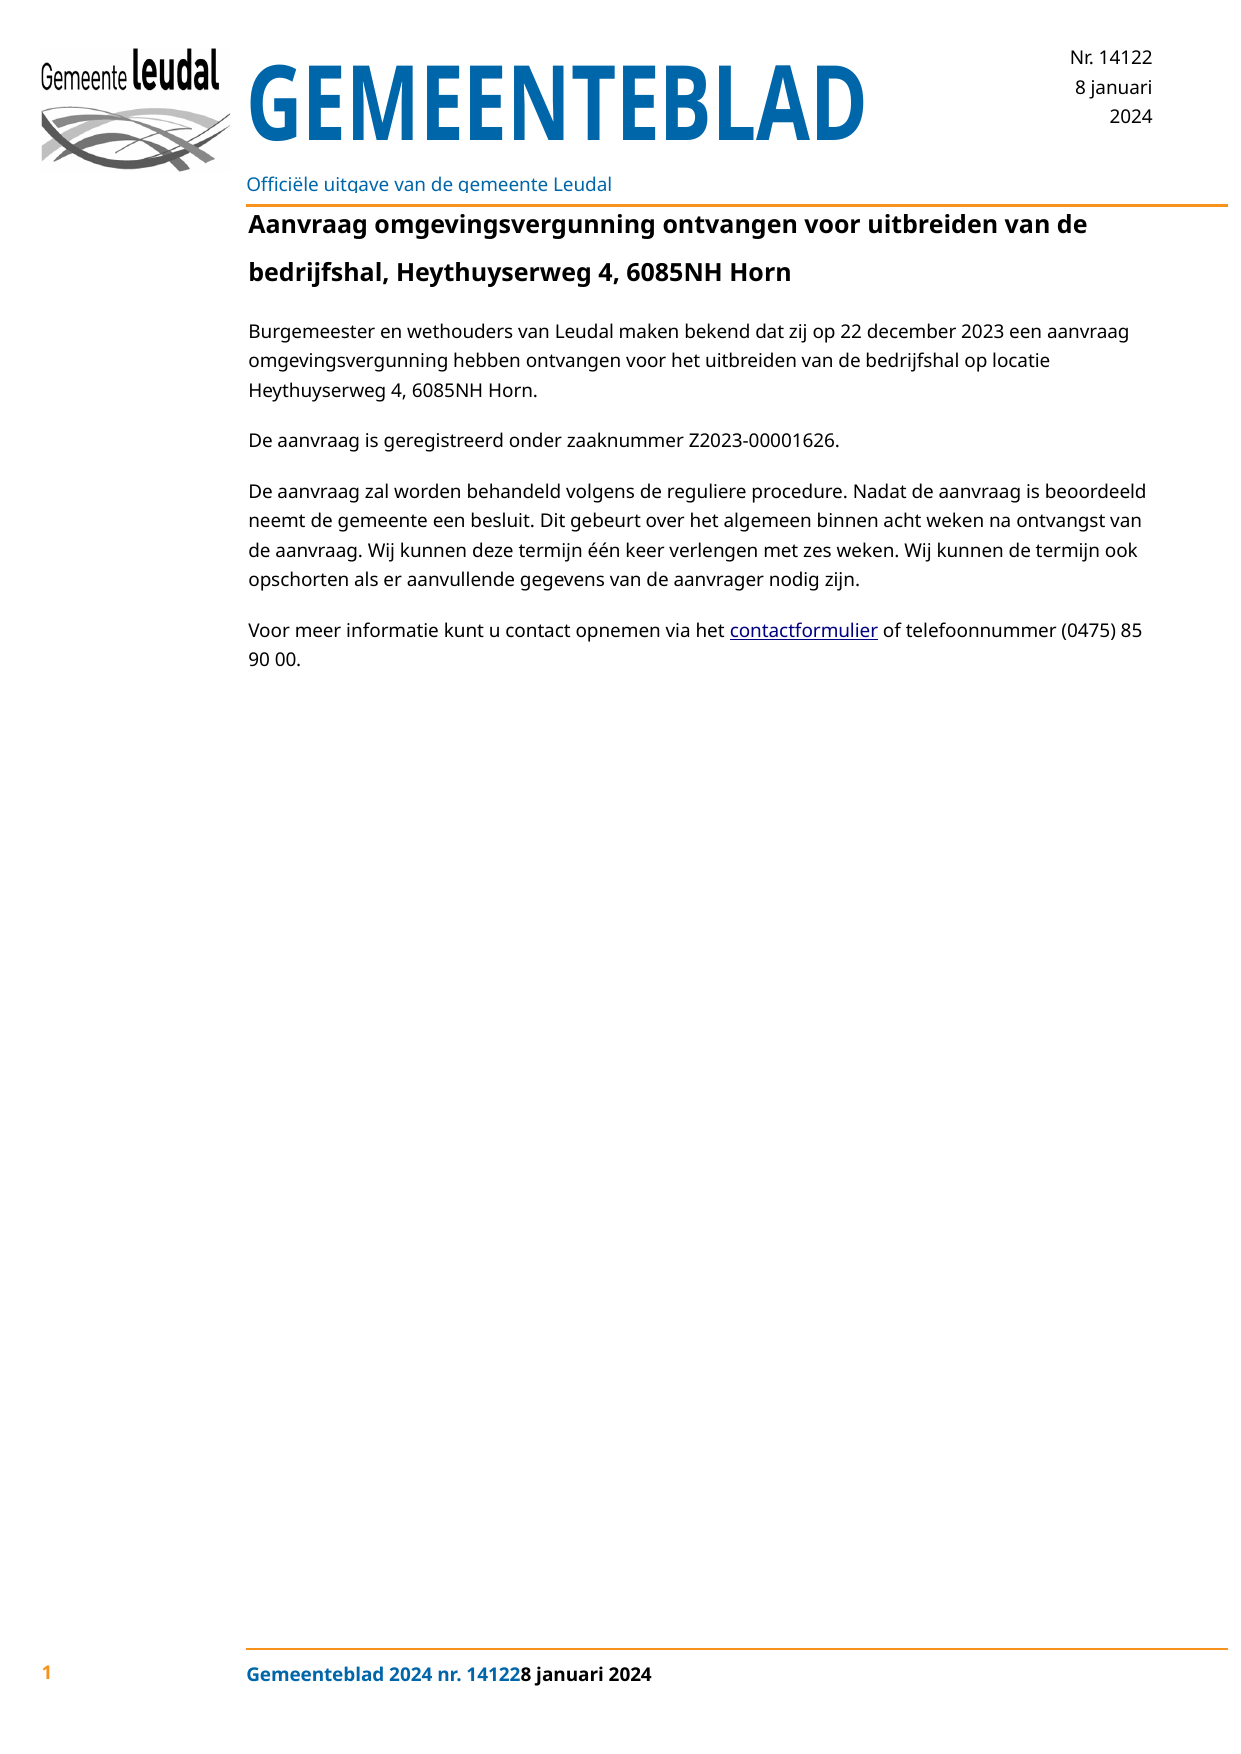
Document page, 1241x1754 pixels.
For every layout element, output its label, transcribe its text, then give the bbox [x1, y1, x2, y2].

text Aanvraag omgevingsvergunning ontvangen voor uitbreiden van de bedrijfshal, Heythuyserweg 4, 6085NH Horn [248, 207, 1152, 288]
text Burgemeester en wethouders van Leudal maken bekend dat zij op 22 december 2023 een aanvraag omgevingsvergunning hebben ontvangen voor het uitbreiden van de bedrijfshal op locatie Heythuyserweg 4, 6085NH Horn. [248, 318, 1152, 403]
text Voor meer informatie kunt u contact opnemen via het contactformulier of telefoonnummer (0475) 85 90 00. [248, 617, 1152, 672]
picture [41, 47, 231, 172]
text De aanvraag is geregistreerd onder zaaknummer Z2023-00001626. [248, 427, 1152, 453]
text De aanvraag zal worden behandeld volgens de reguliere procedure. Nadat de aanvraag is beoordeeld neemt de gemeente een besluit. Dit gebeurt over het algemeen binnen acht weken na ontvangst van de aanvraag. Wij kunnen deze termijn één keer verlengen met zes weken. Wij kunnen de termijn ook opschorten als er aanvullende gegevens van de aanvrager nodig zijn. [248, 478, 1152, 592]
